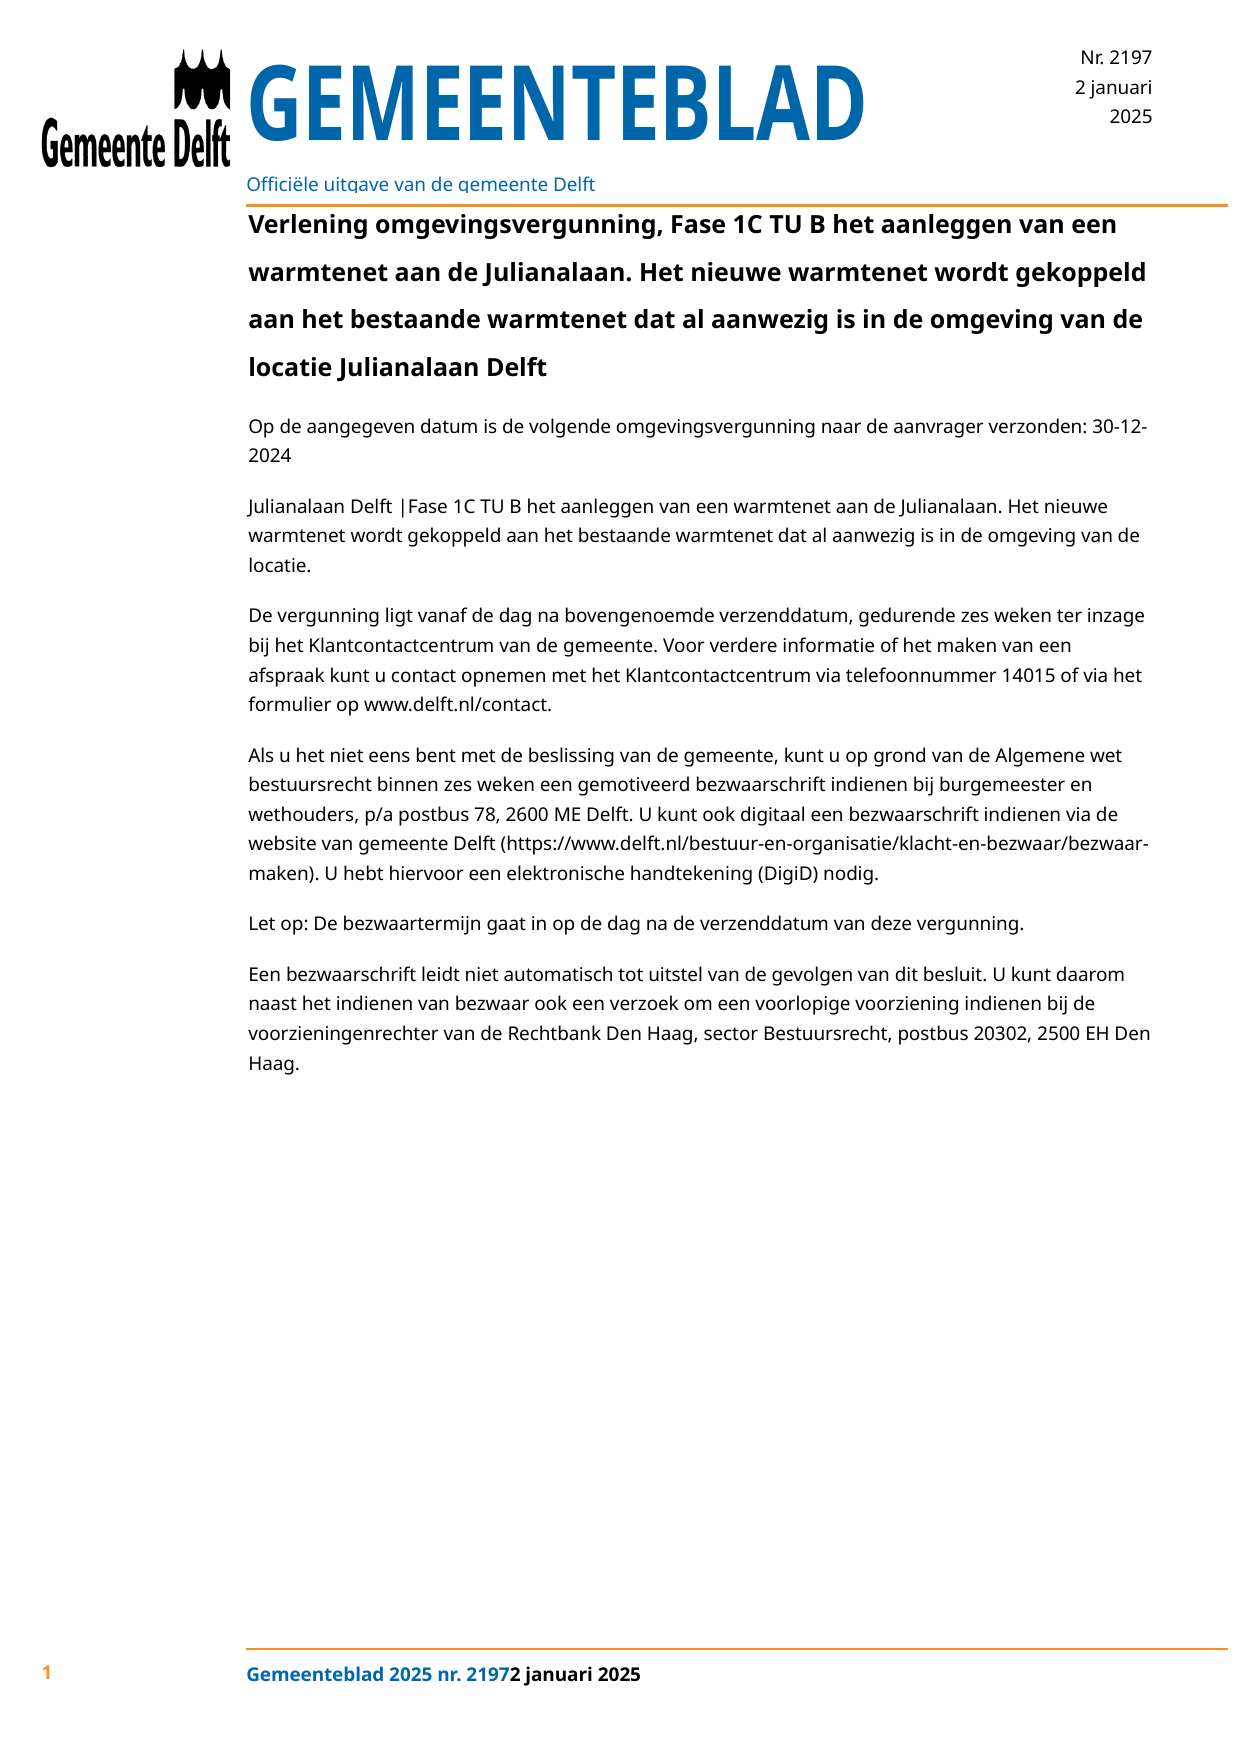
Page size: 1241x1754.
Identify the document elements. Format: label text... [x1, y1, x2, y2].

text Let op: De bezwaartermijn gaat in op de dag na de verzenddatum van deze vergunning. [248, 911, 1152, 936]
text Verlening omgevingsvergunning, Fase 1C TU B het aanleggen van een warmtenet aan de Julianalaan. Het nieuwe warmtenet wordt gekoppeld aan het bestaande warmtenet dat al aanwezig is in de omgeving van de locatie Julianalaan Delft [248, 207, 1152, 384]
picture [41, 47, 231, 172]
text Op de aangegeven datum is de volgende omgevingsvergunning naar de aanvrager verzonden: 30-12-2024 [248, 413, 1152, 468]
text Julianalaan Delft |Fase 1C TU B het aanleggen van een warmtenet aan de Julianalaan. Het nieuwe warmtenet wordt gekoppeld aan het bestaande warmtenet dat al aanwezig is in de omgeving van de locatie. [248, 493, 1152, 578]
text Als u het niet eens bent met de beslissing van de gemeente, kunt u op grond van de Algemene wet bestuursrecht binnen zes weken een gemotiveerd bezwaarschrift indienen bij burgemeester en wethouders, p/a postbus 78, 2600 ME Delft. U kunt ook digitaal een bezwaarschrift indienen via de website van gemeente Delft (https://www.delft.nl/bestuur-en-organisatie/klacht-en-bezwaar/bezwaar-maken). U hebt hiervoor een elektronische handtekening (DigiD) nodig. [248, 742, 1152, 886]
text De vergunning ligt vanaf de dag na bovengenoemde verzenddatum, gedurende zes weken ter inzage bij het Klantcontactcentrum van de gemeente. Voor verdere informatie of het maken van een afspraak kunt u contact opnemen met het Klantcontactcentrum via telefoonnummer 14015 of via het formulier op www.delft.nl/contact. [248, 603, 1152, 717]
text Een bezwaarschrift leidt niet automatisch tot uitstel van de gevolgen van dit besluit. U kunt daarom naast het indienen van bezwaar ook een verzoek om een voorlopige voorziening indienen bij de voorzieningenrechter van de Rechtbank Den Haag, sector Bestuursrecht, postbus 20302, 2500 EH Den Haag. [248, 961, 1152, 1076]
